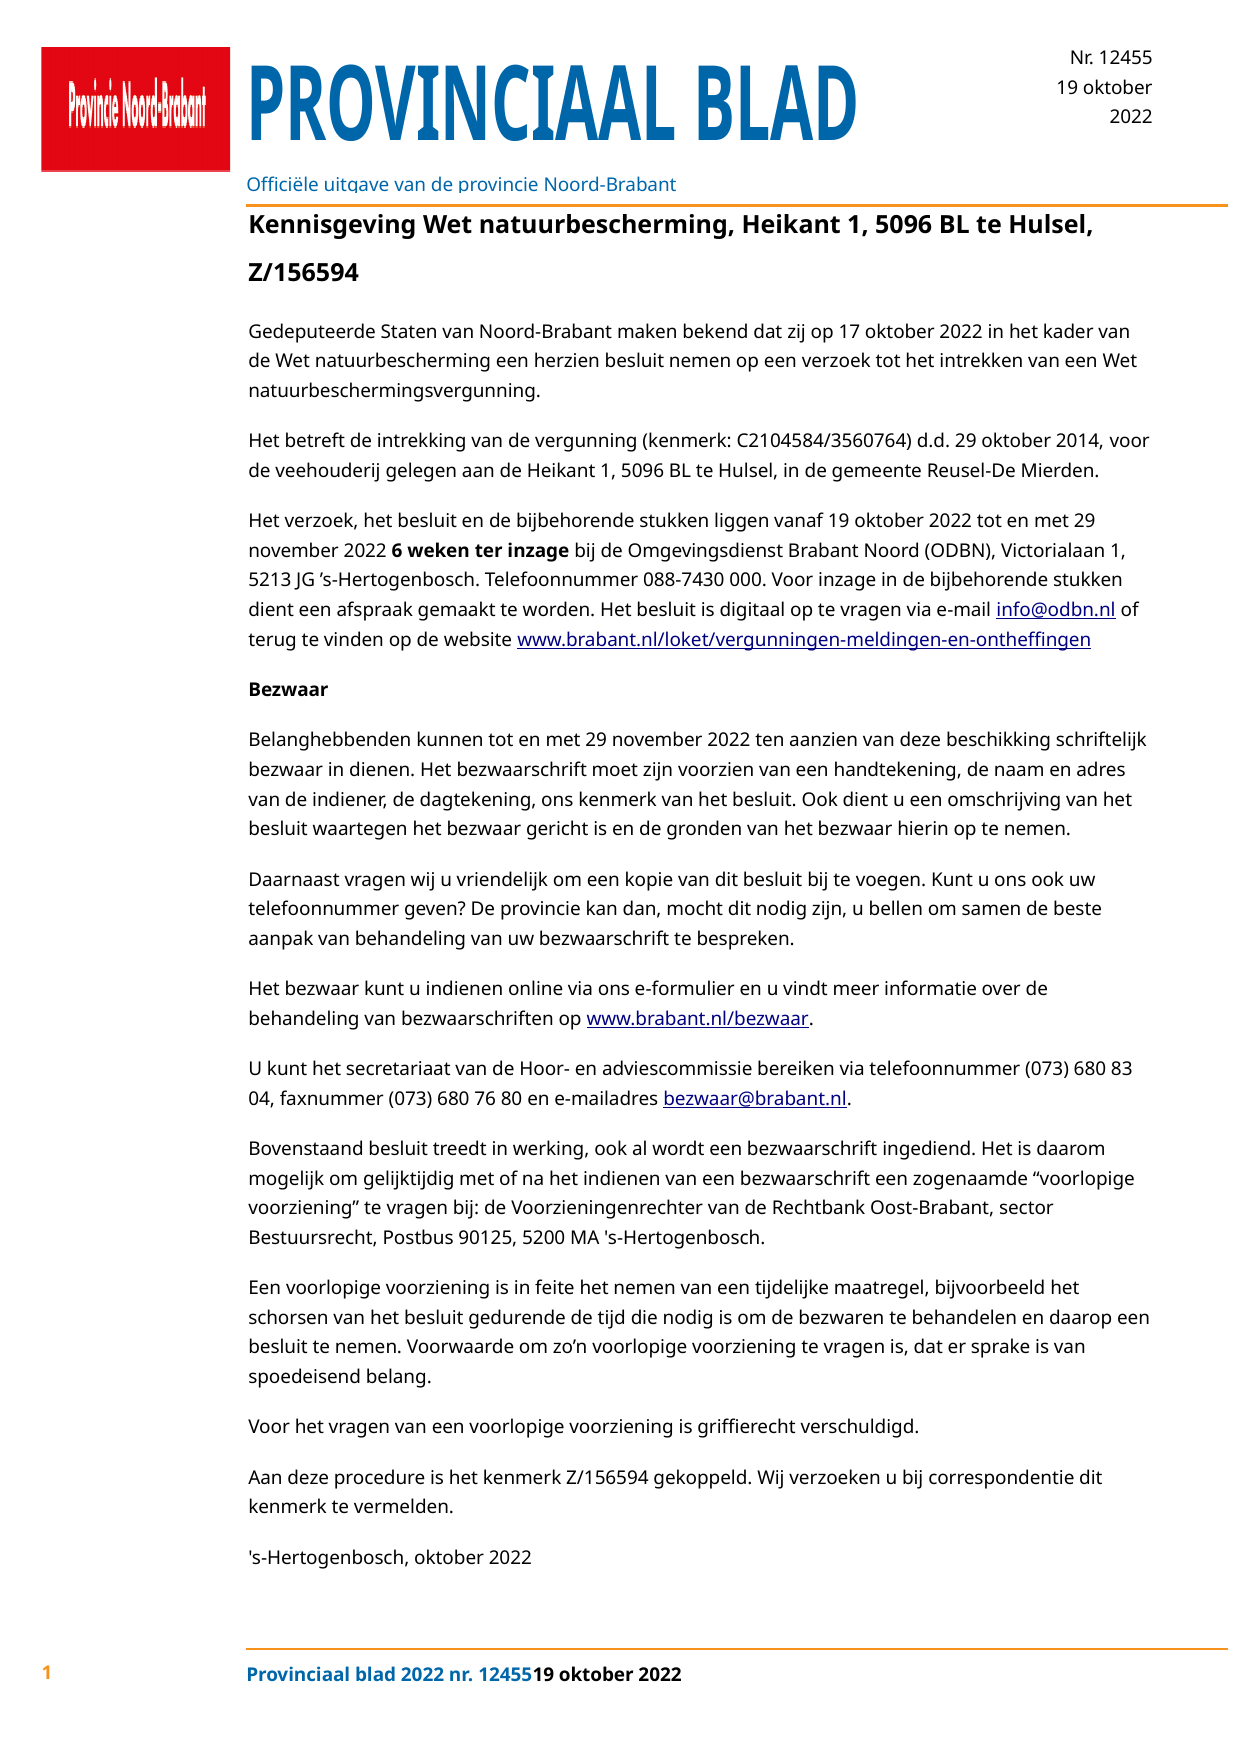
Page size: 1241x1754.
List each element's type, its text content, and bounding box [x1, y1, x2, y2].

text Bezwaar [248, 676, 1152, 702]
text Een voorlopige voorziening is in feite het nemen van een tijdelijke maatregel, bijvoorbeeld het schorsen van het besluit gedurende de tijd die nodig is om de bezwaren te behandelen en daarop een besluit te nemen. Voorwaarde om zo’n voorlopige voorziening te vragen is, dat er sprake is van spoedeisend belang. [248, 1274, 1152, 1389]
text U kunt het secretariaat van de Hoor- en adviescommissie bereiken via telefoonnummer (073) 680 83 04, faxnummer (073) 680 76 80 en e-mailadres bezwaar@brabant.nl. [248, 1055, 1152, 1111]
text Belanghebbenden kunnen tot en met 29 november 2022 ten aanzien van deze beschikking schriftelijk bezwaar in dienen. Het bezwaarschrift moet zijn voorzien van een handtekening, de naam en adres van de indiener, de dagtekening, ons kenmerk van het besluit. Ook dient u een omschrijving van het besluit waartegen het bezwaar gericht is en de gronden van het bezwaar hierin op te nemen. [248, 727, 1152, 841]
text 's-Hertogenbosch, oktober 2022 [248, 1544, 1152, 1570]
text Het bezwaar kunt u indienen online via ons e-formulier en u vindt meer informatie over de behandeling van bezwaarschriften op www.brabant.nl/bezwaar. [248, 975, 1152, 1031]
text Het verzoek, het besluit en de bijbehorende stukken liggen vanaf 19 oktober 2022 tot en met 29 november 2022 6 weken ter inzage bij de Omgevingsdienst Brabant Noord (ODBN), Victorialaan 1, 5213 JG ’s-Hertogenbosch. Telefoonnummer 088-7430 000. Voor inzage in de bijbehorende stukken dient een afspraak gemaakt te worden. Het besluit is digitaal op te vragen via e-mail info@odbn.nl of terug te vinden op de website www.brabant.nl/loket/vergunningen-meldingen-en-ontheffingen [248, 507, 1152, 652]
text Voor het vragen van een voorlopige voorziening is griffierecht verschuldigd. [248, 1414, 1152, 1439]
text Aan deze procedure is het kenmerk Z/156594 gekoppeld. Wij verzoeken u bij correspondentie dit kenmerk te vermelden. [248, 1464, 1152, 1519]
text Kennisgeving Wet natuurbescherming, Heikant 1, 5096 BL te Hulsel, Z/156594 [248, 207, 1152, 288]
text Gedeputeerde Staten van Noord-Brabant maken bekend dat zij op 17 oktober 2022 in het kader van de Wet natuurbescherming een herzien besluit nemen op een verzoek tot het intrekken van een Wet natuurbeschermingsvergunning. [248, 318, 1152, 403]
text Daarnaast vragen wij u vriendelijk om een kopie van dit besluit bij te voegen. Kunt u ons ook uw telefoonnummer geven? De provincie kan dan, mocht dit nodig zijn, u bellen om samen de beste aanpak van behandeling van uw bezwaarschrift te bespreken. [248, 866, 1152, 951]
text Het betreft de intrekking van de vergunning (kenmerk: C2104584/3560764) d.d. 29 oktober 2014, voor de veehouderij gelegen aan de Heikant 1, 5096 BL te Hulsel, in de gemeente Reusel-De Mierden. [248, 427, 1152, 483]
picture [41, 47, 231, 172]
text Bovenstaand besluit treedt in werking, ook al wordt een bezwaarschrift ingediend. Het is daarom mogelijk om gelijktijdig met of na het indienen van een bezwaarschrift een zogenaamde “voorlopige voorziening” te vragen bij: de Voorzieningenrechter van de Rechtbank Oost-Brabant, sector Bestuursrecht, Postbus 90125, 5200 MA 's‑Hertogenbosch. [248, 1135, 1152, 1250]
